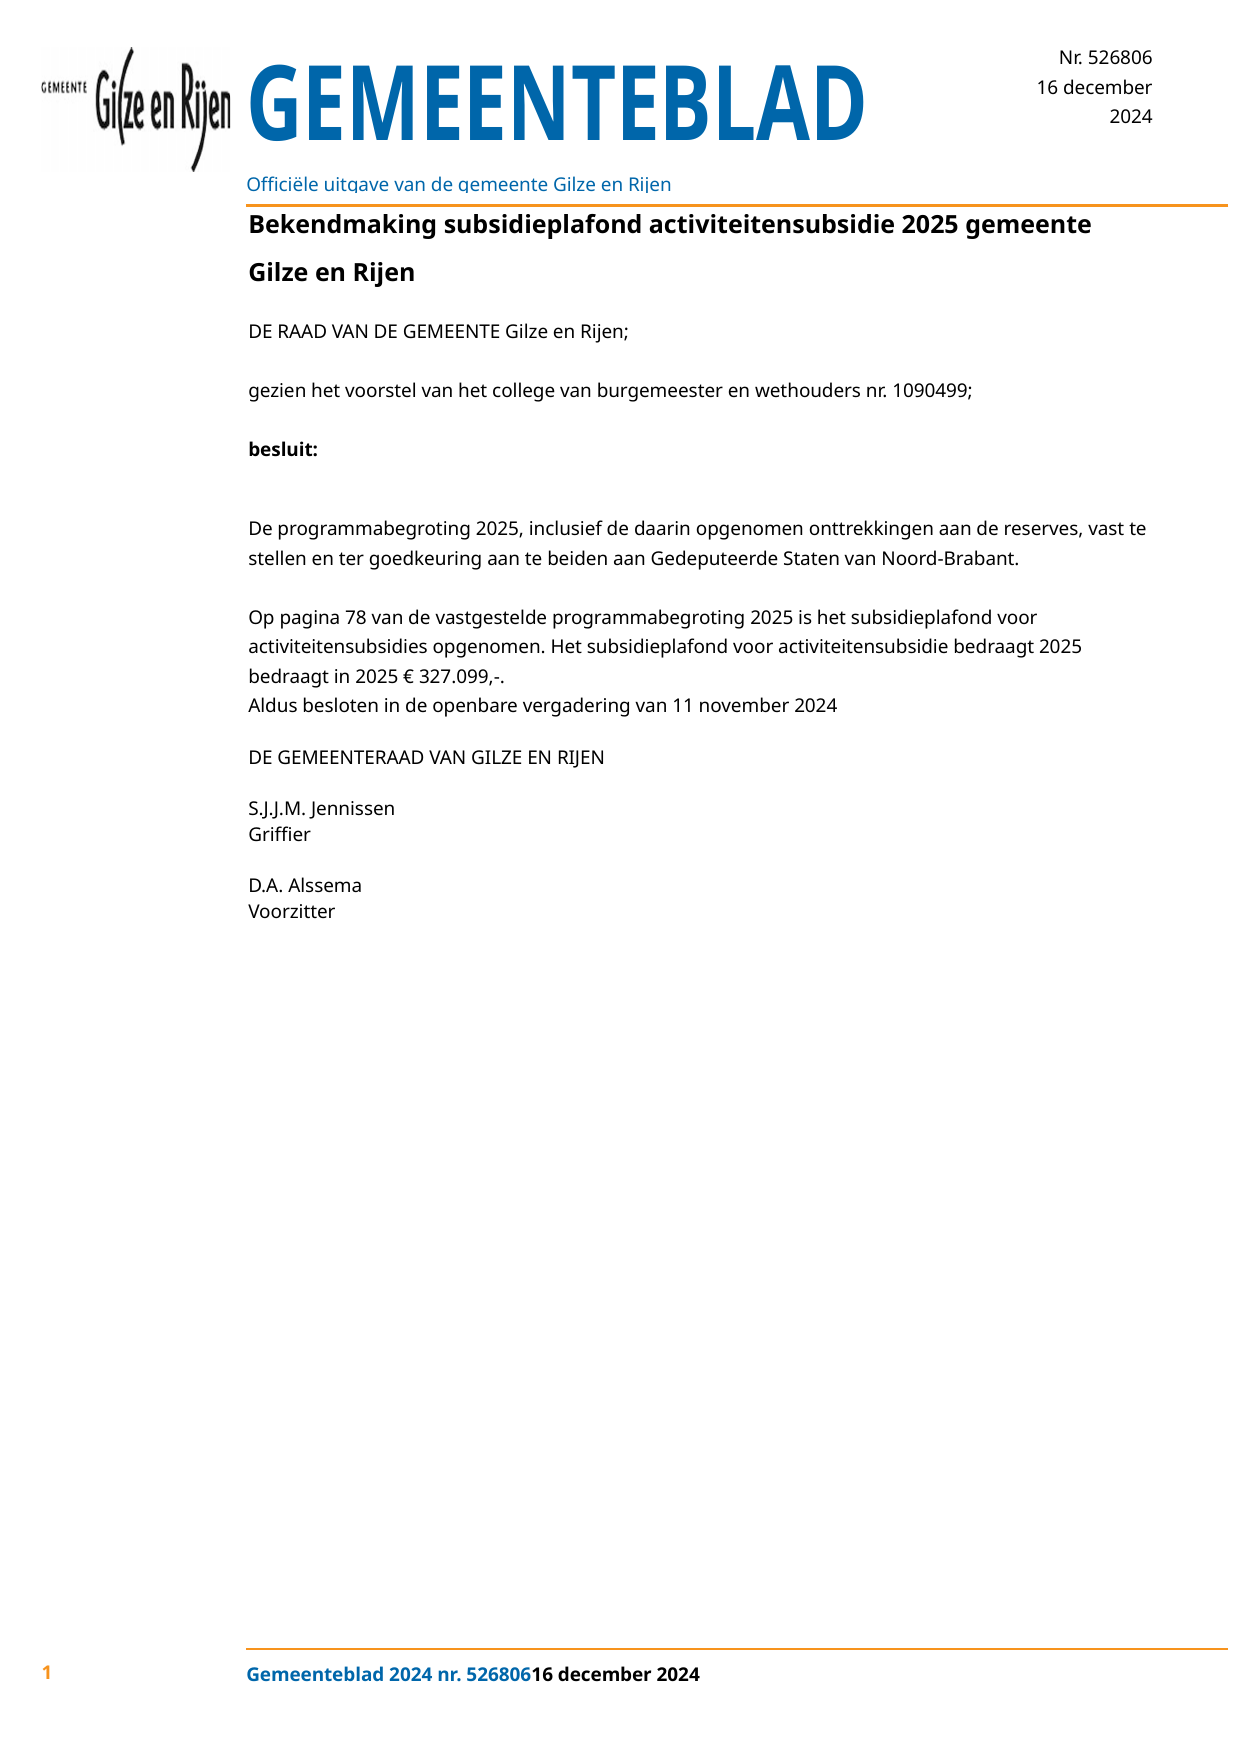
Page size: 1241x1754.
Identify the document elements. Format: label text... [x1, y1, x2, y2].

text DE GEMEENTERAAD VAN GILZE EN RIJEN [248, 744, 1152, 770]
text De programmabegroting 2025, inclusief de daarin opgenomen onttrekkingen aan de reserves, vast te stellen en ter goedkeuring aan te beiden aan Gedeputeerde Staten van Noord-Brabant. [248, 515, 1152, 570]
text S.J.J.M. Jennissen [248, 796, 1152, 821]
text Bekendmaking subsidieplafond activiteitensubsidie 2025 gemeente Gilze en Rijen [248, 207, 1152, 288]
text besluit: [248, 436, 1152, 462]
text gezien het voorstel van het college van burgemeester en wethouders nr. 1090499; [248, 377, 1152, 403]
text D.A. Alssema [248, 873, 1152, 898]
text Aldus besloten in de openbare vergadering van 11 november 2024 [248, 693, 1152, 718]
text DE RAAD VAN DE GEMEENTE Gilze en Rijen; [248, 318, 1152, 344]
text Voorzitter [248, 898, 1152, 924]
text Op pagina 78 van de vastgestelde programmabegroting 2025 is het subsidieplafond voor activiteitensubsidies opgenomen. Het subsidieplafond voor activiteitensubsidie bedraagt 2025 bedraagt in 2025 € 327.099,-. [248, 604, 1152, 689]
text Griffier [248, 821, 1152, 847]
picture [41, 47, 231, 172]
